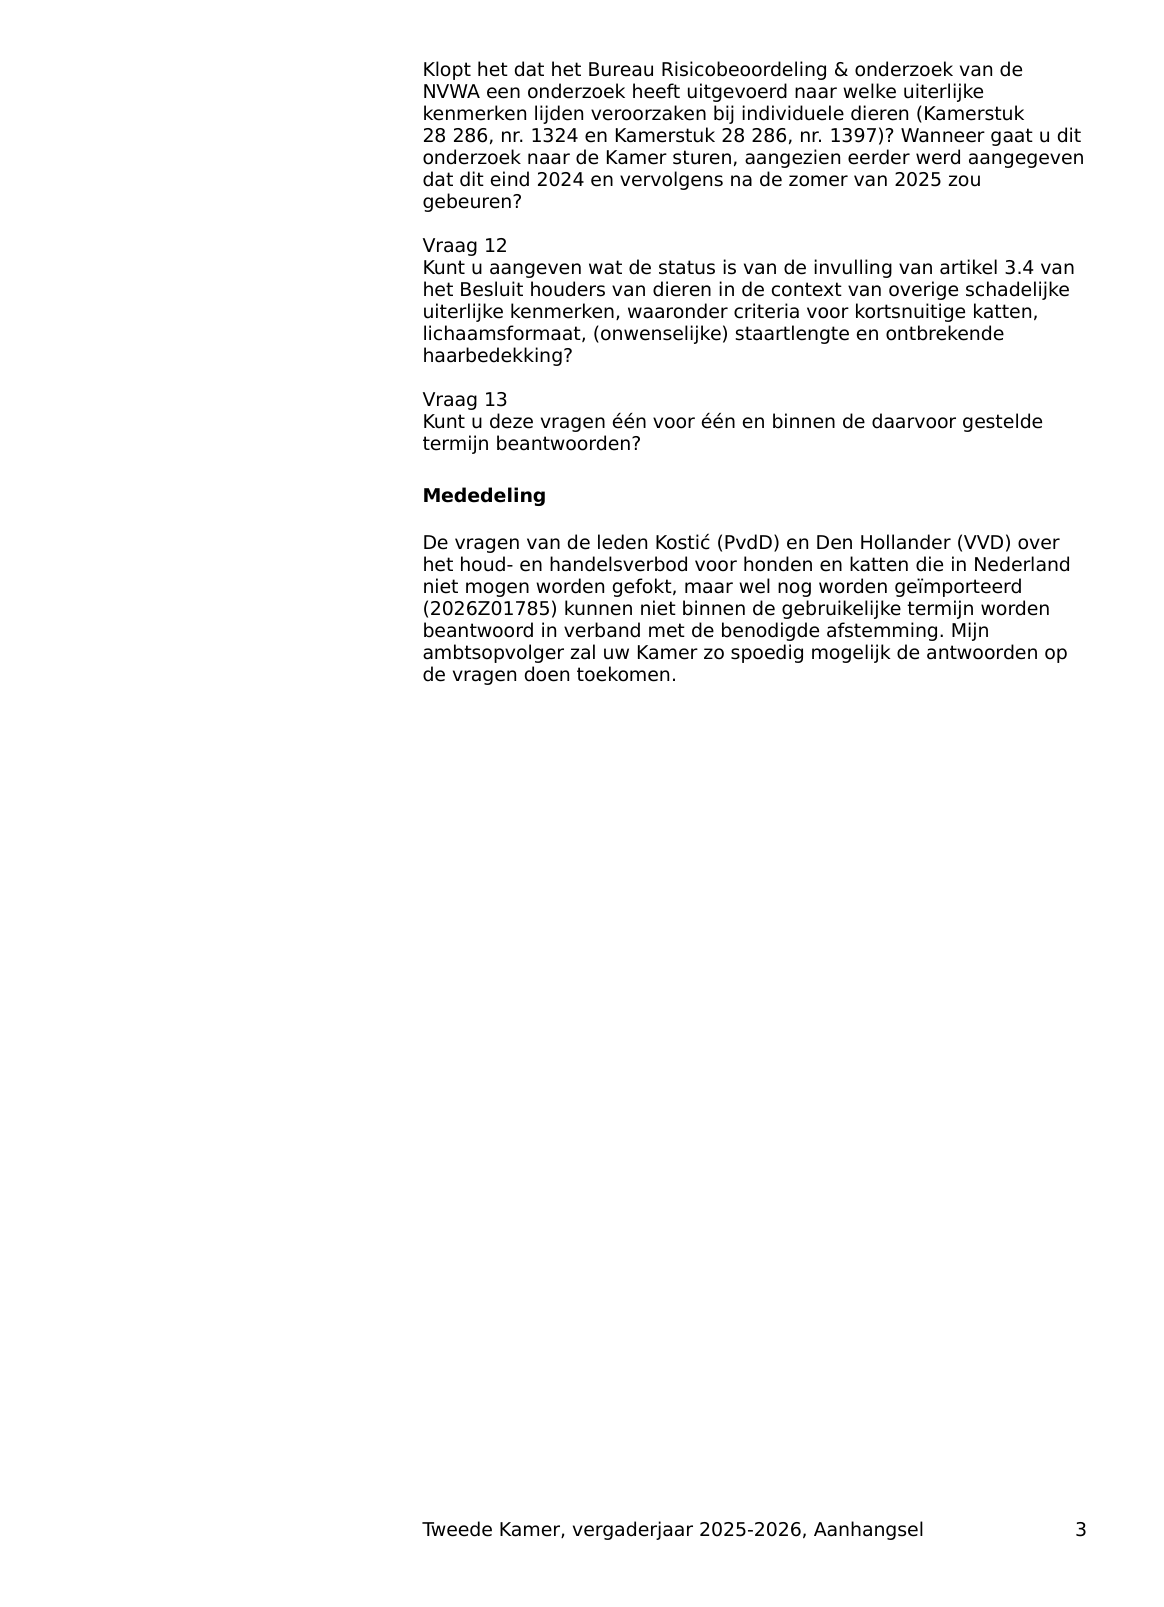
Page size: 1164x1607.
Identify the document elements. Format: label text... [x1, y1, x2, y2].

subtitle Mededeling [422, 485, 1087, 507]
text Klopt het dat het Bureau Risicobeoordeling & onderzoek van de NVWA een onderzoek heeft uitgevoerd naar welke uiterlijke kenmerken lijden veroorzaken bij individuele dieren (Kamerstuk 28 286, nr. 1324 en Kamerstuk 28 286, nr. 1397)? Wanneer gaat u dit onderzoek naar de Kamer sturen, aangezien eerder werd aangegeven dat dit eind 2024 en vervolgens na de zomer van 2025 zou gebeuren? [422, 59, 1087, 213]
text Vraag 13 [422, 389, 1087, 411]
text Vraag 12 [422, 235, 1087, 257]
text De vragen van de leden Kostić (PvdD) en Den Hollander (VVD) over het houd- en handelsverbod voor honden en katten die in Nederland niet mogen worden gefokt, maar wel nog worden geïmporteerd (2026Z01785) kunnen niet binnen de gebruikelijke termijn worden beantwoord in verband met de benodigde afstemming. Mijn ambtsopvolger zal uw Kamer zo spoedig mogelijk de antwoorden op de vragen doen toekomen. [422, 532, 1087, 686]
text Kunt u aangeven wat de status is van de invulling van artikel 3.4 van het Besluit houders van dieren in de context van overige schadelijke uiterlijke kenmerken, waaronder criteria voor kortsnuitige katten, lichaamsformaat, (onwenselijke) staartlengte en ontbrekende haarbedekking? [422, 257, 1087, 367]
text Kunt u deze vragen één voor één en binnen de daarvoor gestelde termijn beantwoorden? [422, 411, 1087, 455]
